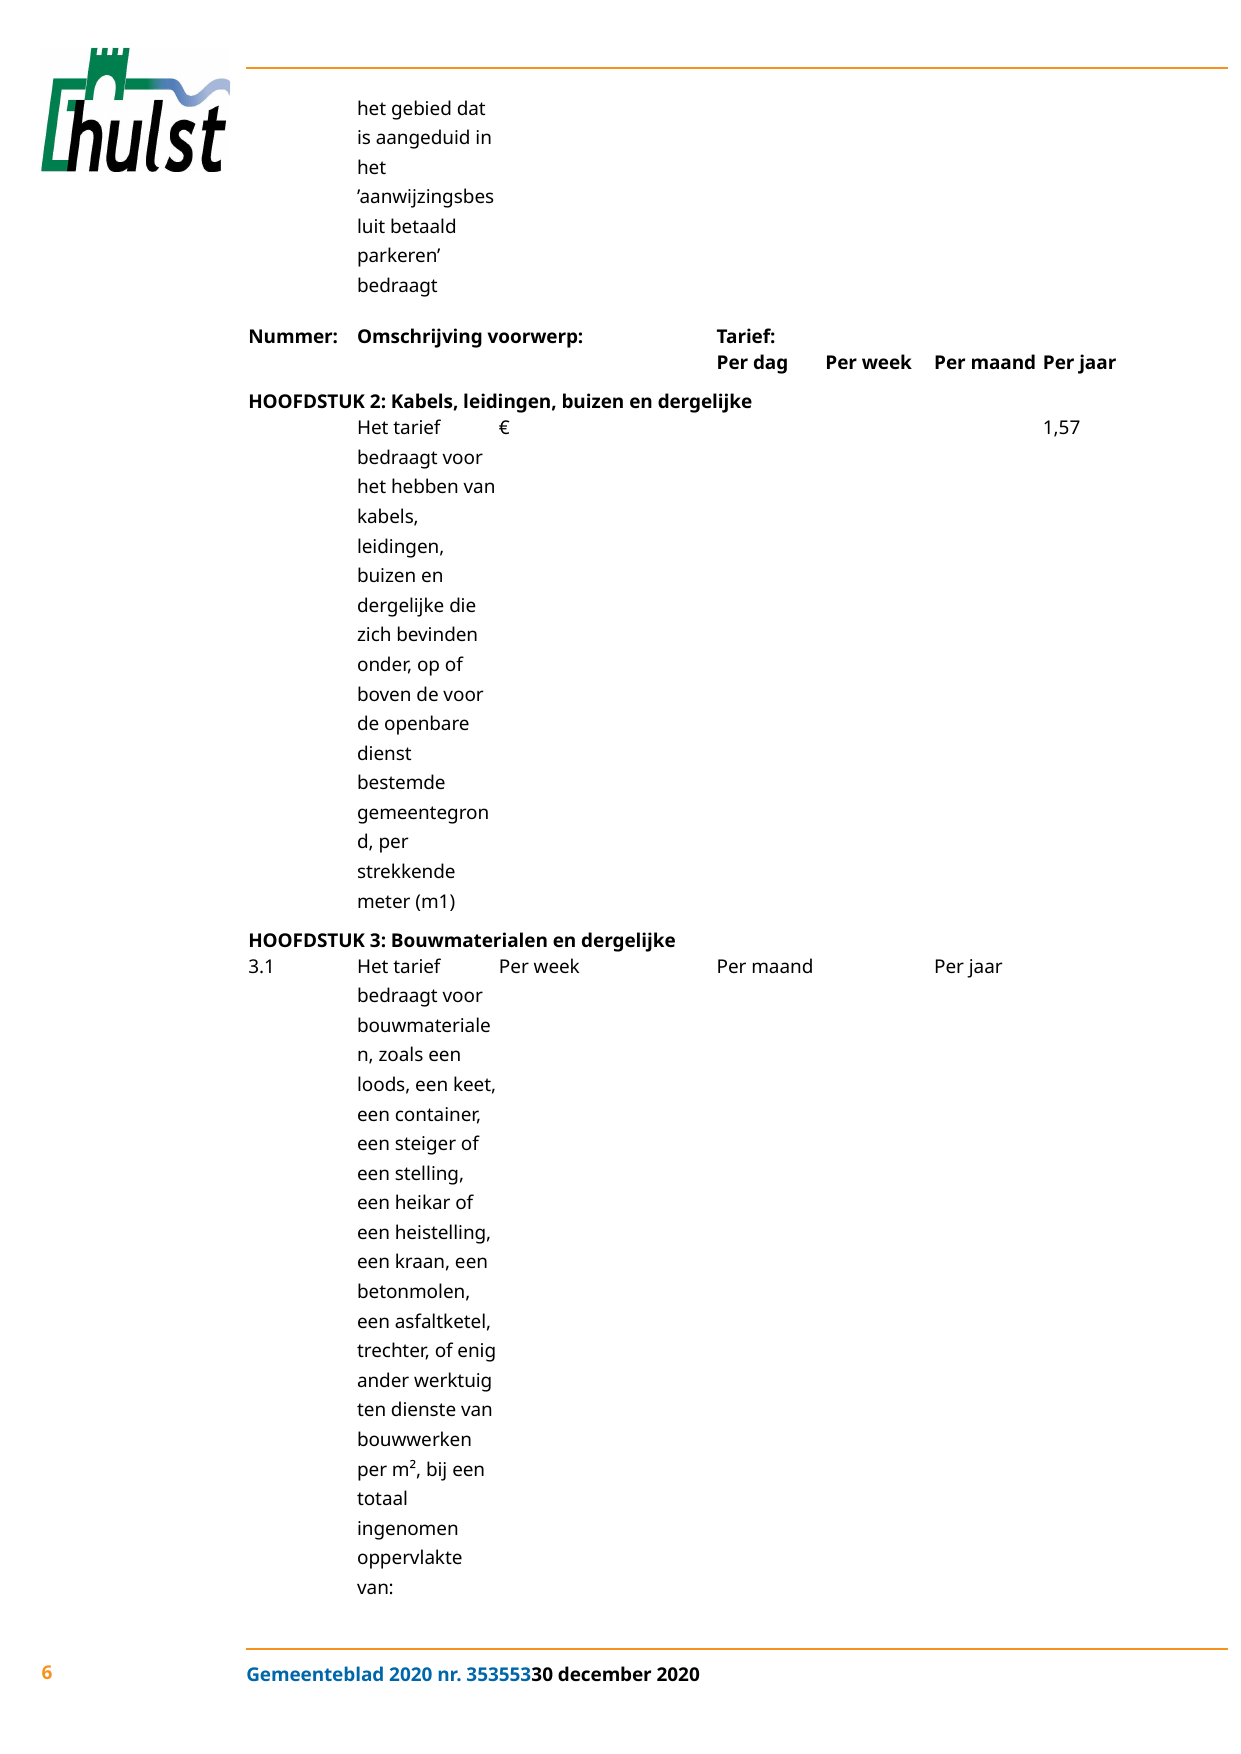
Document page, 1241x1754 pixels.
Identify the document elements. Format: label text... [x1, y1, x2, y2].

table_cell Per jaar [1043, 350, 1152, 375]
table_cell [1043, 95, 1152, 298]
table_cell Per maand [934, 350, 1043, 375]
table_cell [499, 95, 716, 298]
table_cell Per week [499, 953, 716, 1600]
table_cell [825, 95, 934, 298]
table_cell Per week [825, 350, 934, 375]
table_cell [825, 415, 934, 913]
table_cell [248, 95, 357, 298]
picture [41, 47, 231, 172]
table_cell 3.1 [248, 953, 357, 1600]
table_cell HOOFDSTUK 3: Bouwmaterialen en dergelijke [248, 914, 1152, 953]
table_cell € [499, 415, 716, 913]
table_cell Per maand [716, 953, 934, 1600]
table_cell [248, 298, 1152, 324]
table_cell Per dag [716, 350, 825, 375]
table_cell [248, 350, 716, 375]
table_cell Het tarief bedraagt voor het hebben van kabels, leidingen, buizen en dergelijke die zich bevinden onder, op of boven de voor de openbare dienst bestemde gemeentegrond, per strekkende meter (m1) [357, 415, 499, 913]
table_cell [934, 95, 1043, 298]
table_cell [934, 415, 1043, 913]
table_cell HOOFDSTUK 2: Kabels, leidingen, buizen en dergelijke [248, 375, 1152, 414]
table_cell 1,57 [1043, 415, 1152, 913]
table_cell Per jaar [934, 953, 1152, 1600]
table_cell [716, 95, 825, 298]
table_cell [248, 415, 357, 913]
table_cell [716, 415, 825, 913]
table_cell Nummer: [248, 324, 357, 349]
table_cell Omschrijving voorwerp: [357, 324, 716, 349]
table_cell het gebied dat is aangeduid in het ’aanwijzingsbesluit betaald parkeren’ bedraagt [357, 95, 499, 298]
table_cell Het tarief bedraagt voor bouwmaterialen, zoals een loods, een keet, een container, een steiger of een stelling, een heikar of een heistelling, een kraan, een betonmolen, een asfaltketel, trechter, of enig ander werktuig ten dienste van bouwwerken per m², bij een totaal ingenomen oppervlakte van: [357, 953, 499, 1600]
table_cell Tarief: [716, 324, 1152, 349]
